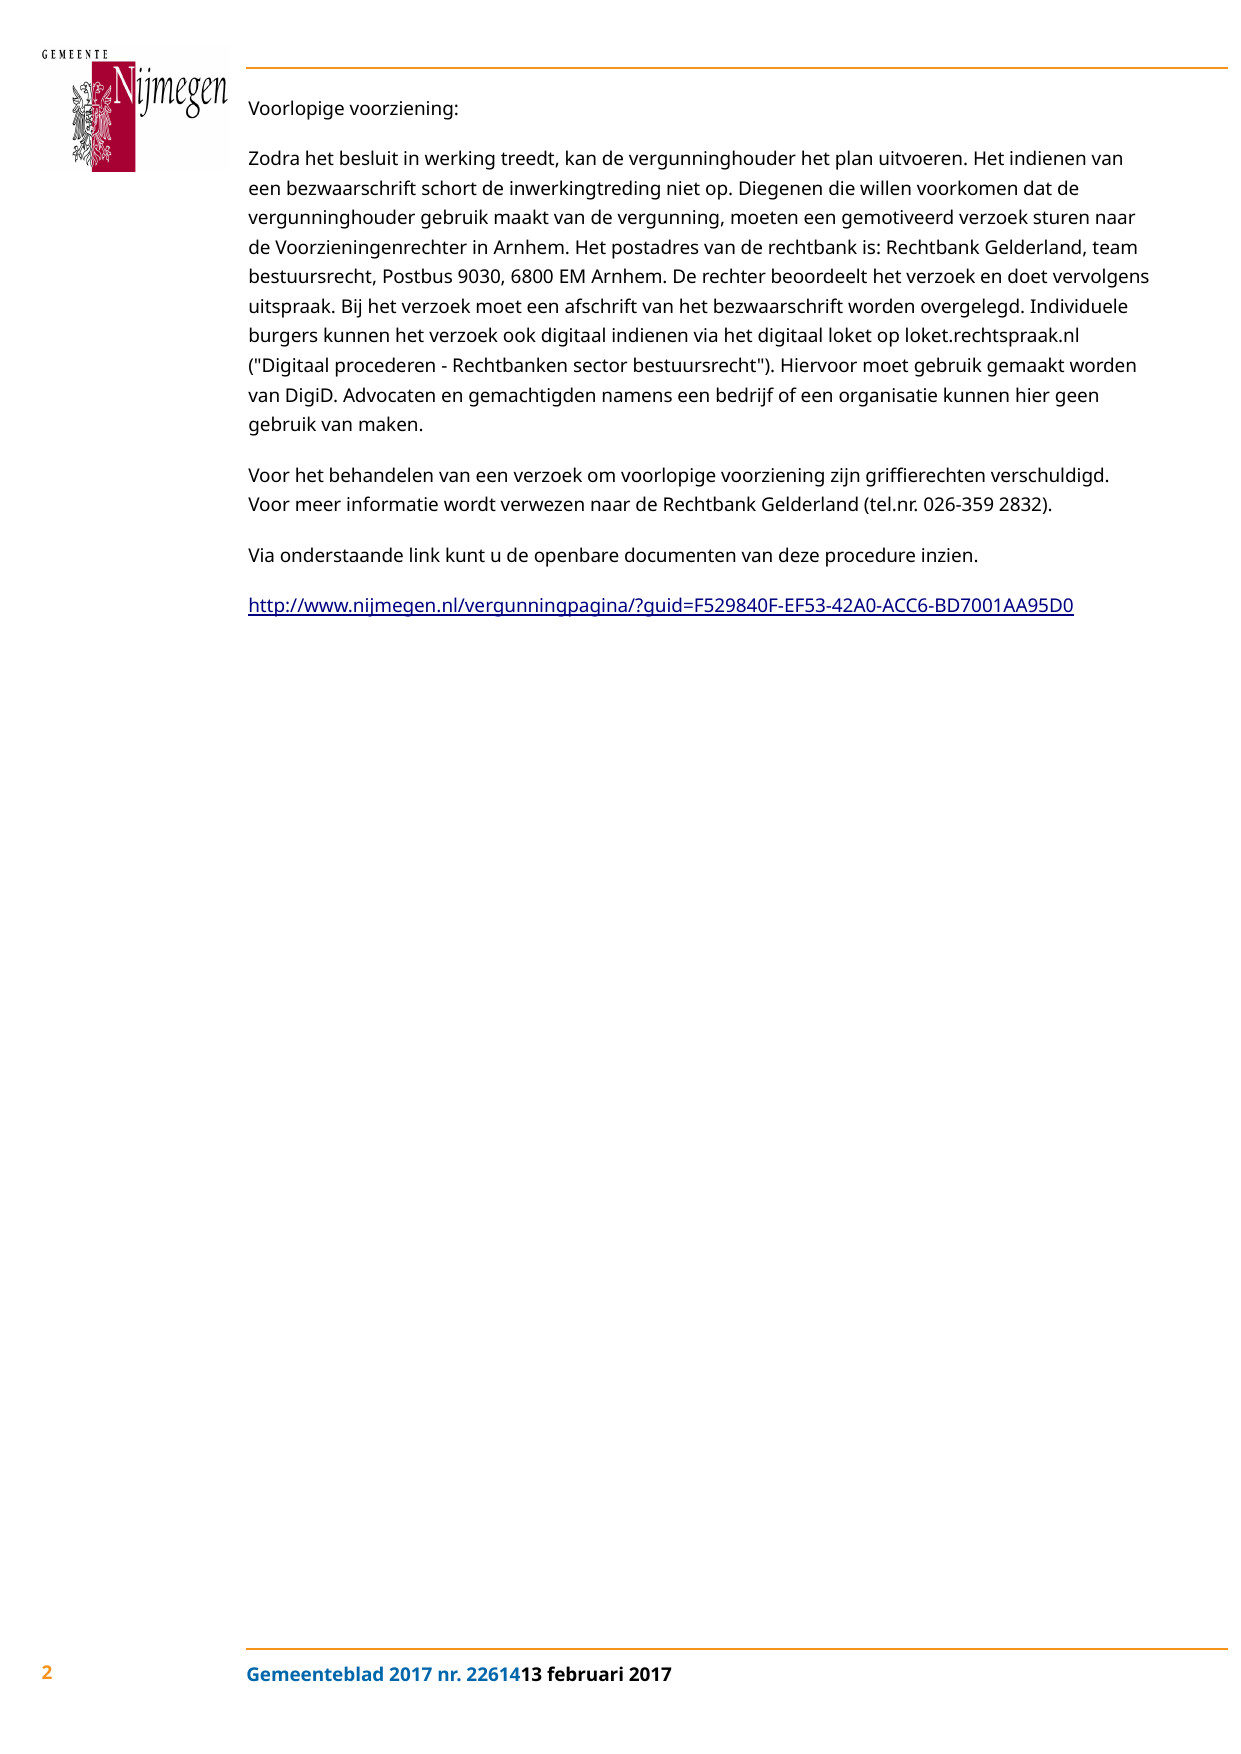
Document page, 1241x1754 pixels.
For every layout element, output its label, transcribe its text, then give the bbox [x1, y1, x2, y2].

text Voorlopige voorziening: [248, 95, 1152, 121]
text Via onderstaande link kunt u de openbare documenten van deze procedure inzien. [248, 542, 1152, 568]
text http://www.nijmegen.nl/vergunningpagina/?guid=F529840F-EF53-42A0-ACC6-BD7001AA95D0 [248, 592, 1152, 618]
picture [41, 47, 231, 172]
text Zodra het besluit in werking treedt, kan de vergunninghouder het plan uitvoeren. Het indienen van een bezwaarschrift schort de inwerkingtreding niet op. Diegenen die willen voorkomen dat de vergunninghouder gebruik maakt van de vergunning, moeten een gemotiveerd verzoek sturen naar de Voorzieningenrechter in Arnhem. Het postadres van de rechtbank is: Rechtbank Gelderland, team bestuursrecht, Postbus 9030, 6800 EM Arnhem. De rechter beoordeelt het verzoek en doet vervolgens uitspraak. Bij het verzoek moet een afschrift van het bezwaarschrift worden overgelegd. Individuele burgers kunnen het verzoek ook digitaal indienen via het digitaal loket op loket.rechtspraak.nl ("Digitaal procederen - Rechtbanken sector bestuursrecht"). Hiervoor moet gebruik gemaakt worden van DigiD. Advocaten en gemachtigden namens een bedrijf of een organisatie kunnen hier geen gebruik van maken. [248, 145, 1152, 437]
text Voor het behandelen van een verzoek om voorlopige voorziening zijn griffierechten verschuldigd. Voor meer informatie wordt verwezen naar de Rechtbank Gelderland (tel.nr. 026-359 2832). [248, 462, 1152, 517]
